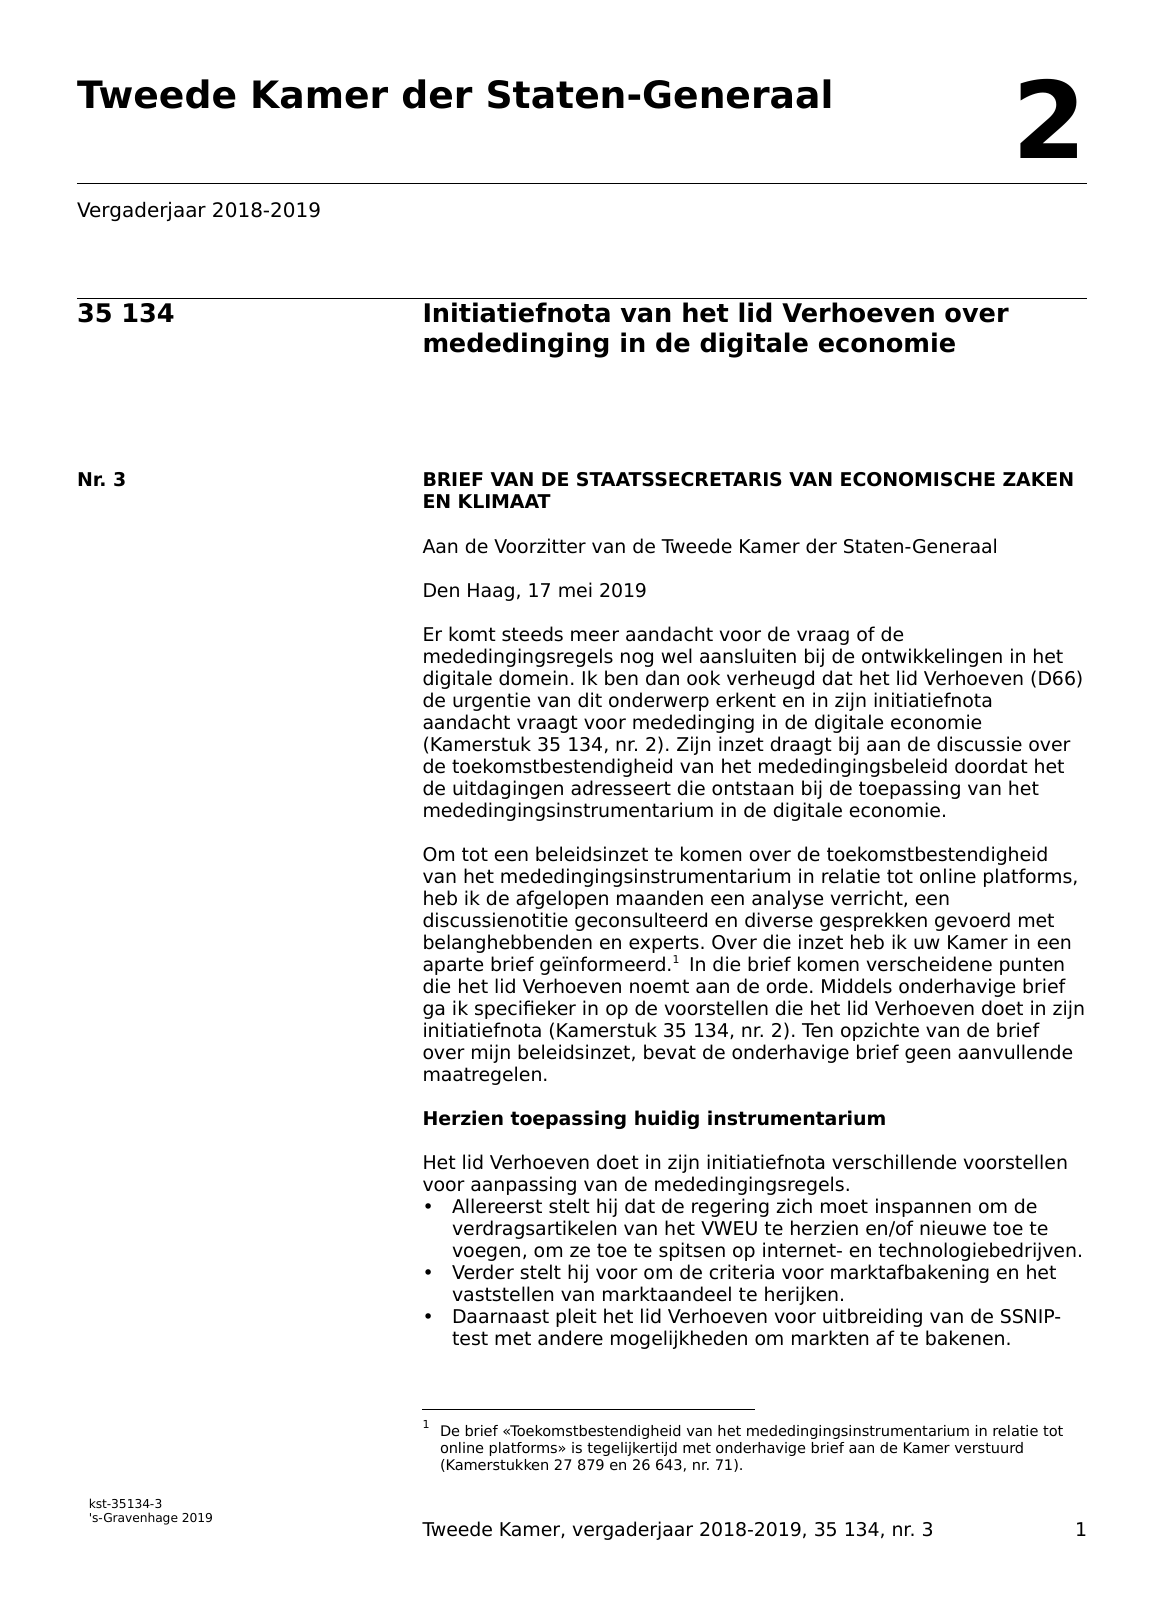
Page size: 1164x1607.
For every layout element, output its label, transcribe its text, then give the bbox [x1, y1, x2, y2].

text Den Haag, 17 mei 2019 [422, 580, 1087, 602]
text • Allereerst stelt hij dat de regering zich moet inspannen om de verdragsartikelen van het VWEU te herzien en/of nieuwe toe te voegen, om ze toe te spitsen op internet- en technologiebedrijven. [422, 1196, 1087, 1262]
subtitle 35 134 Initiatiefnota van het lid Verhoeven over mededinging in de digitale economie [77, 299, 1087, 358]
text Er komt steeds meer aandacht voor de vraag of de mededingingsregels nog wel aansluiten bij de ontwikkelingen in het digitale domein. Ik ben dan ook verheugd dat het lid Verhoeven (D66) de urgentie van dit onderwerp erkent en in zijn initiatiefnota aandacht vraagt voor mededinging in de digitale economie (Kamerstuk 35 134, nr. 2). Zijn inzet draagt bij aan de discussie over de toekomstbestendigheid van het mededingingsbeleid doordat het de uitdagingen adresseert die ontstaan bij de toepassing van het mededingingsinstrumentarium in de digitale economie. [422, 624, 1087, 822]
text Aan de Voorzitter van de Tweede Kamer der Staten-Generaal [422, 536, 1087, 557]
table_cell Vergaderjaar 2018-2019 [77, 184, 1087, 298]
text 's-Gravenhage 2019 [88, 1511, 323, 1525]
text De brief «Toekomstbestendigheid van het mededingingsinstrumentarium in relatie tot online platforms» is tegelijkertijd met onderhavige brief aan de Kamer verstuurd (Kamerstukken 27 879 en 26 643, nr. 71). [422, 1418, 1087, 1474]
text Het lid Verhoeven doet in zijn initiatiefnota verschillende voorstellen voor aanpassing van de mededingingsregels. [422, 1152, 1087, 1196]
subtitle Herzien toepassing huidig instrumentarium [422, 1108, 1087, 1130]
subtitle Nr. 3 BRIEF VAN DE STAATSSECRETARIS VAN ECONOMISCHE ZAKEN EN KLIMAAT [77, 469, 1087, 513]
table_header 2 [886, 59, 1087, 183]
table_header Tweede Kamer der Staten-Generaal [77, 59, 886, 183]
text Om tot een beleidsinzet te komen over de toekomstbestendigheid van het mededingingsinstrumentarium in relatie tot online platforms, heb ik de afgelopen maanden een analyse verricht, een discussienotitie geconsulteerd en diverse gesprekken gevoerd met belanghebbenden en experts. Over die inzet heb ik uw Kamer in een aparte brief geïnformeerd. In die brief komen verscheidene punten die het lid Verhoeven noemt aan de orde. Middels onderhavige brief ga ik specifieker in op de voorstellen die het lid Verhoeven doet in zijn initiatiefnota (Kamerstuk 35 134, nr. 2). Ten opzichte van de brief over mijn beleidsinzet, bevat de onderhavige brief geen aanvullende maatregelen. [422, 844, 1087, 1086]
text • Verder stelt hij voor om de criteria voor marktafbakening en het vaststellen van marktaandeel te herijken. [422, 1262, 1087, 1306]
text kst-35134-3 [88, 1497, 323, 1511]
text • Daarnaast pleit het lid Verhoeven voor uitbreiding van de SSNIP-test met andere mogelijkheden om markten af te bakenen. [422, 1306, 1087, 1350]
